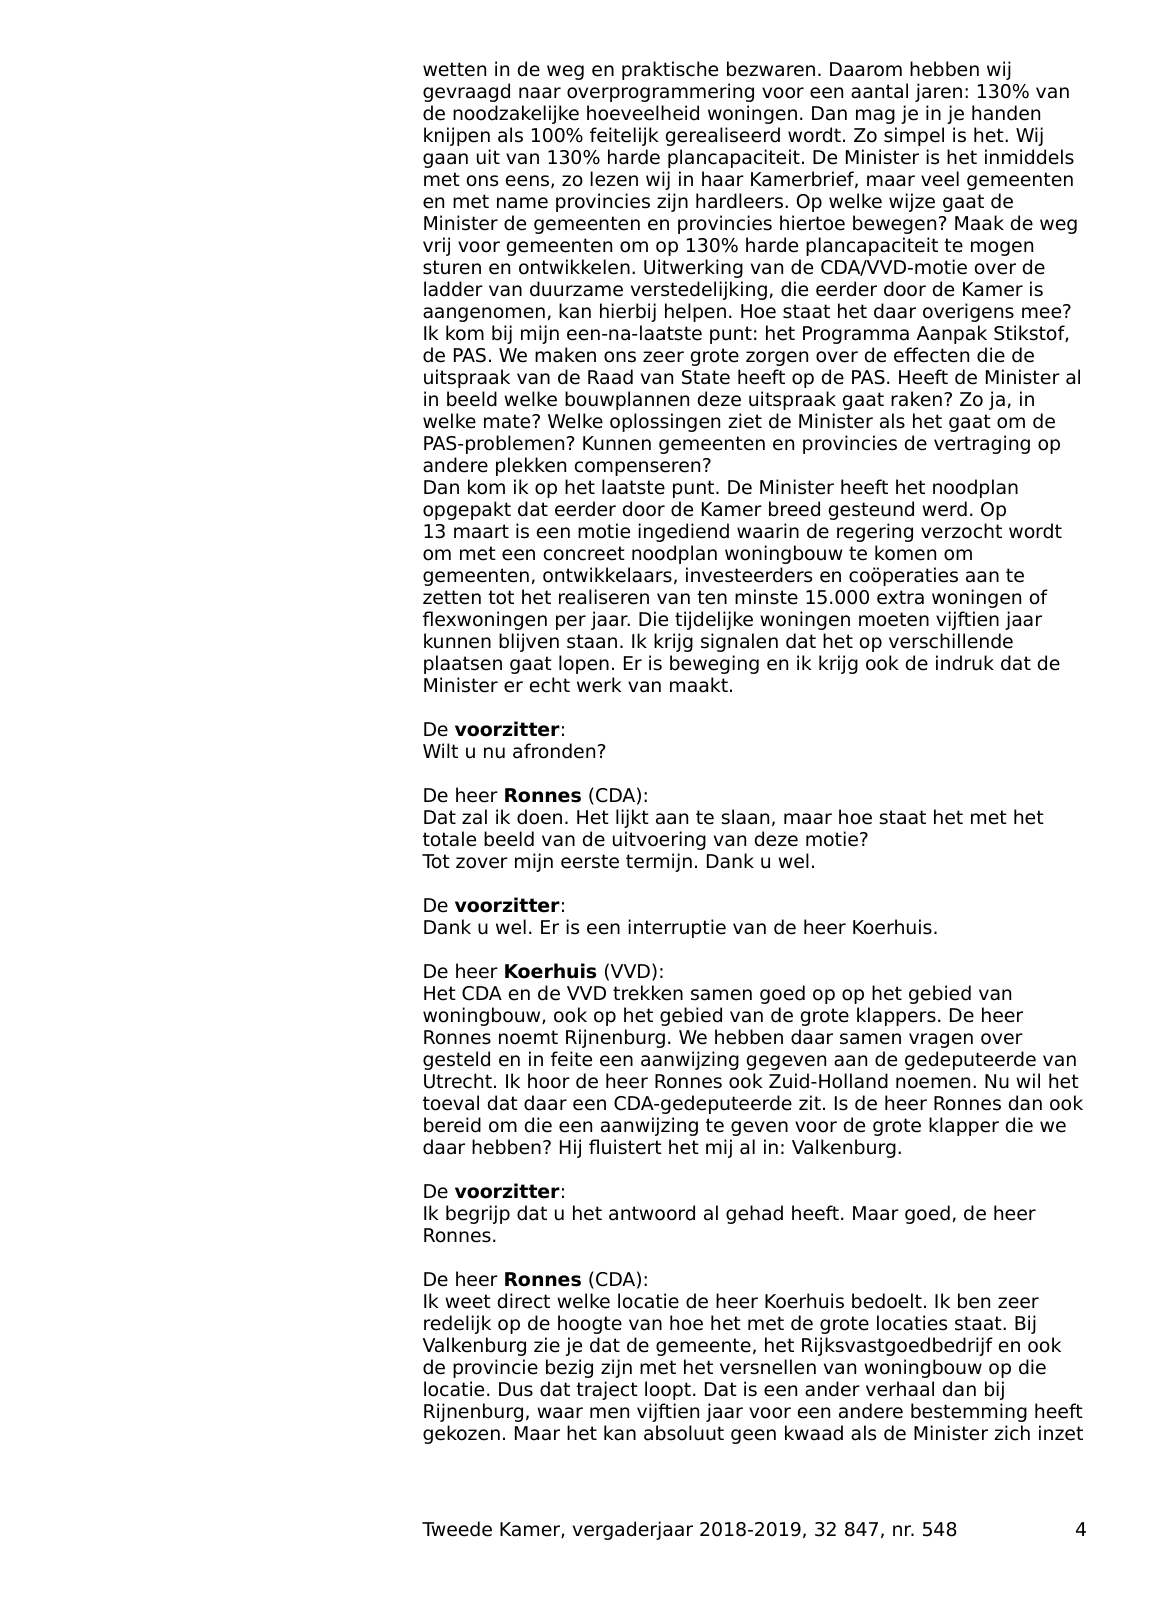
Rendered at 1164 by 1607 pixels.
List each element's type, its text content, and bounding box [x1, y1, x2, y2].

text De voorzitter: [422, 895, 1087, 917]
text Dank u wel. Er is een interruptie van de heer Koerhuis. [422, 917, 1087, 939]
text Wilt u nu afronden? [422, 741, 1087, 763]
text De voorzitter: [422, 719, 1087, 741]
text De heer Ronnes (CDA): [422, 785, 1087, 807]
text Ik weet direct welke locatie de heer Koerhuis bedoelt. Ik ben zeer redelijk op de hoogte van hoe het met de grote locaties staat. Bij Valkenburg zie je dat de gemeente, het Rijksvastgoedbedrijf en ook de provincie bezig zijn met het versnellen van woningbouw op die locatie. Dus dat traject loopt. Dat is een ander verhaal dan bij Rijnenburg, waar men vijftien jaar voor een andere bestemming heeft gekozen. Maar het kan absoluut geen kwaad als de Minister zich inzet [422, 1291, 1087, 1445]
text Tot zover mijn eerste termijn. Dank u wel. [422, 851, 1087, 873]
text Dan kom ik op het laatste punt. De Minister heeft het noodplan opgepakt dat eerder door de Kamer breed gesteund werd. Op 13 maart is een motie ingediend waarin de regering verzocht wordt om met een concreet noodplan woningbouw te komen om gemeenten, ontwikkelaars, investeerders en coöperaties aan te zetten tot het realiseren van ten minste 15.000 extra woningen of flexwoningen per jaar. Die tijdelijke woningen moeten vijftien jaar kunnen blijven staan. Ik krijg signalen dat het op verschillende plaatsen gaat lopen. Er is beweging en ik krijg ook de indruk dat de Minister er echt werk van maakt. [422, 477, 1087, 696]
text De heer Koerhuis (VVD): [422, 961, 1087, 983]
text Dat zal ik doen. Het lijkt aan te slaan, maar hoe staat het met het totale beeld van de uitvoering van deze motie? [422, 807, 1087, 851]
text Ik begrijp dat u het antwoord al gehad heeft. Maar goed, de heer Ronnes. [422, 1203, 1087, 1247]
text Het CDA en de VVD trekken samen goed op op het gebied van woningbouw, ook op het gebied van de grote klappers. De heer Ronnes noemt Rijnenburg. We hebben daar samen vragen over gesteld en in feite een aanwijzing gegeven aan de gedeputeerde van Utrecht. Ik hoor de heer Ronnes ook Zuid-Holland noemen. Nu wil het toeval dat daar een CDA-gedeputeerde zit. Is de heer Ronnes dan ook bereid om die een aanwijzing te geven voor de grote klapper die we daar hebben? Hij fluistert het mij al in: Valkenburg. [422, 983, 1087, 1159]
text wetten in de weg en praktische bezwaren. Daarom hebben wij gevraagd naar overprogrammering voor een aantal jaren: 130% van de noodzakelijke hoeveelheid woningen. Dan mag je in je handen knijpen als 100% feitelijk gerealiseerd wordt. Zo simpel is het. Wij gaan uit van 130% harde plancapaciteit. De Minister is het inmiddels met ons eens, zo lezen wij in haar Kamerbrief, maar veel gemeenten en met name provincies zijn hardleers. Op welke wijze gaat de Minister de gemeenten en provincies hiertoe bewegen? Maak de weg vrij voor gemeenten om op 130% harde plancapaciteit te mogen sturen en ontwikkelen. Uitwerking van de CDA/VVD-motie over de ladder van duurzame verstedelijking, die eerder door de Kamer is aangenomen, kan hierbij helpen. Hoe staat het daar overigens mee? [422, 59, 1087, 323]
text Ik kom bij mijn een-na-laatste punt: het Programma Aanpak Stikstof, de PAS. We maken ons zeer grote zorgen over de effecten die de uitspraak van de Raad van State heeft op de PAS. Heeft de Minister al in beeld welke bouwplannen deze uitspraak gaat raken? Zo ja, in welke mate? Welke oplossingen ziet de Minister als het gaat om de PAS-problemen? Kunnen gemeenten en provincies de vertraging op andere plekken compenseren? [422, 323, 1087, 477]
text De heer Ronnes (CDA): [422, 1269, 1087, 1291]
text De voorzitter: [422, 1181, 1087, 1203]
